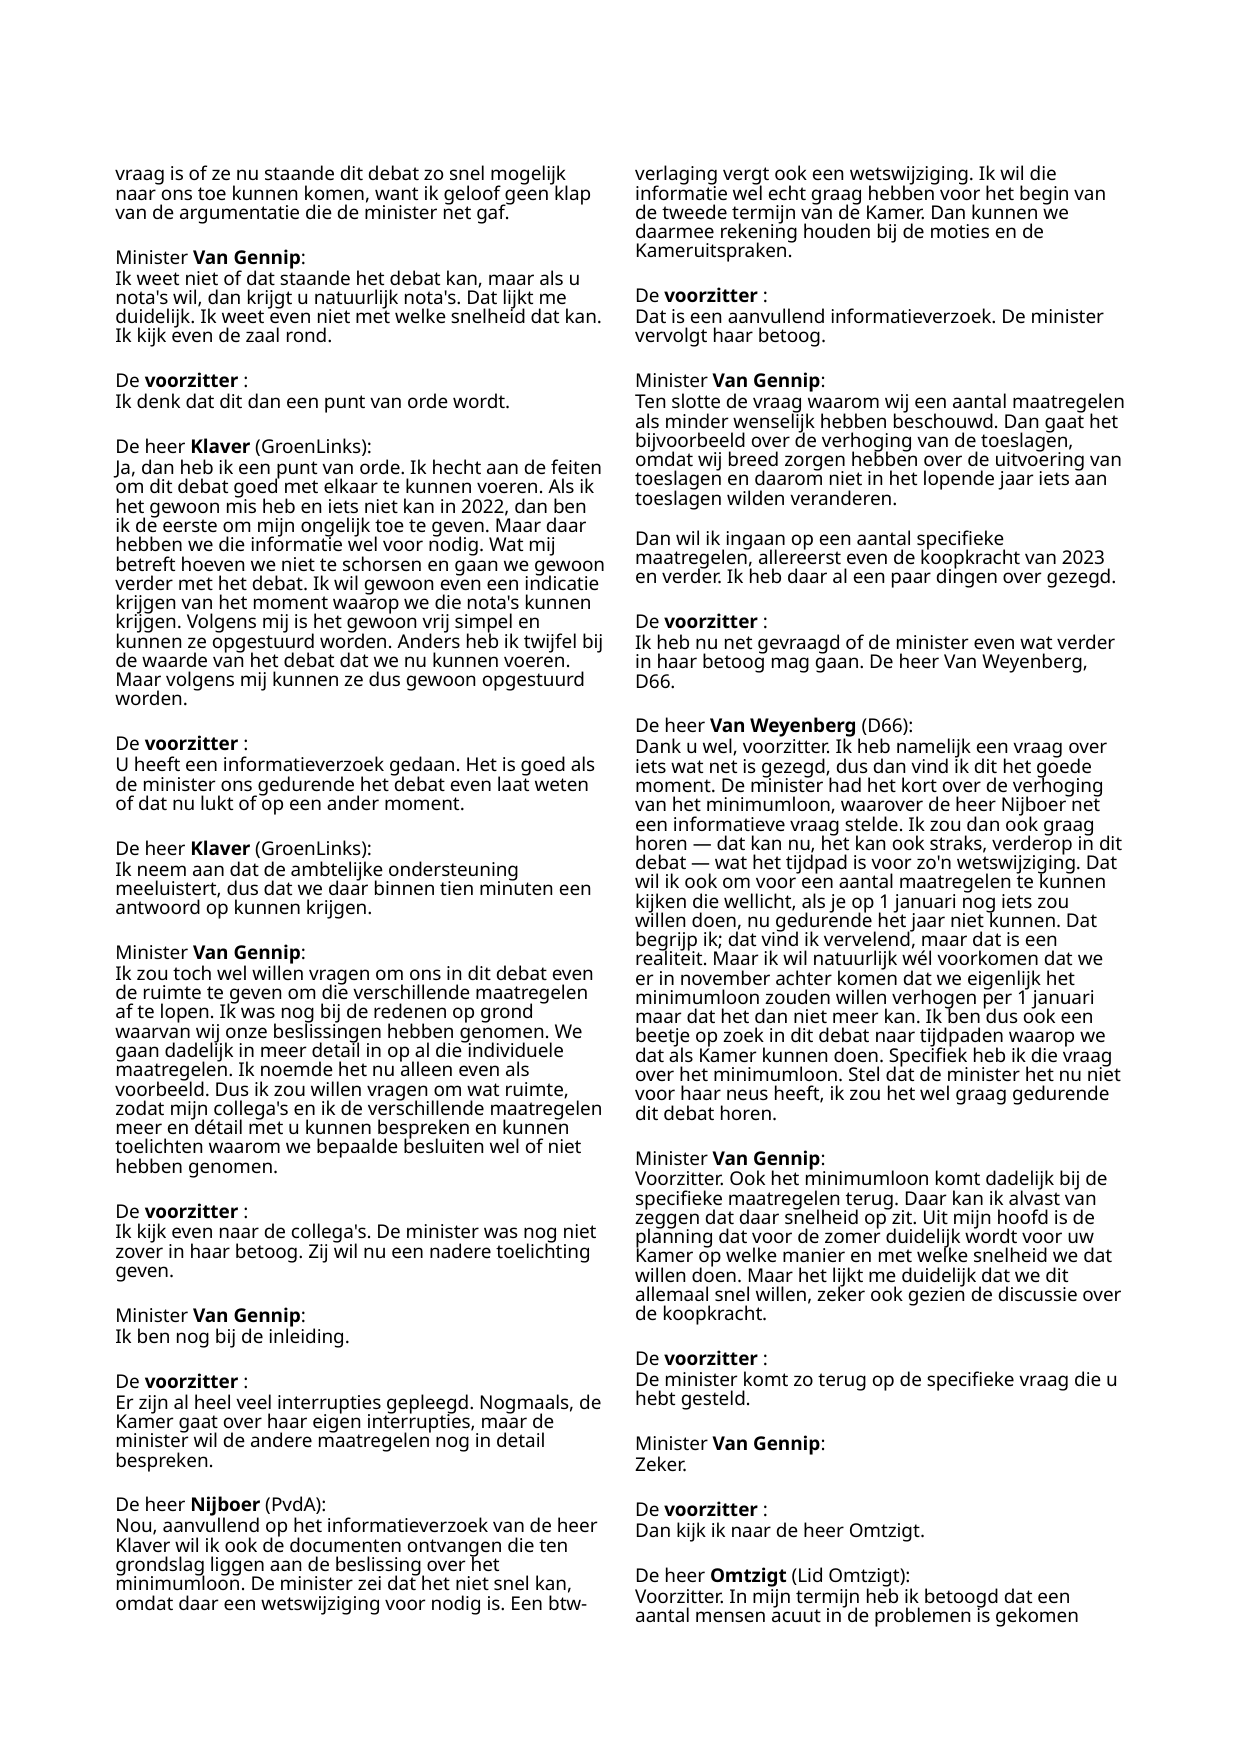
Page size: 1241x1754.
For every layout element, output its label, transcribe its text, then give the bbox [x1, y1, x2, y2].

text Voorzitter. Ook het minimumloon komt dadelijk bij de specifieke maatregelen terug. Daar kan ik alvast van zeggen dat daar snelheid op zit. Uit mijn hoofd is de planning dat voor de zomer duidelijk wordt voor uw Kamer op welke manier en met welke snelheid we dat willen doen. Maar het lijkt me duidelijk dat we dit allemaal snel willen, zeker ook gezien de discussie over de koopkracht. [635, 1170, 1125, 1324]
text De heer Nijboer (PvdA): [115, 1492, 605, 1517]
text De voorzitter : [635, 1345, 1125, 1371]
text De heer Klaver (GroenLinks): [115, 835, 605, 861]
text Ik zou toch wel willen vragen om ons in dit debat even de ruimte te geven om die verschillende maatregelen af te lopen. Ik was nog bij de redenen op grond waarvan wij onze beslissingen hebben genomen. We gaan dadelijk in meer detail in op al die individuele maatregelen. Ik noemde het nu alleen even als voorbeeld. Dus ik zou willen vragen om wat ruimte, zodat mijn collega's en ik de verschillende maatregelen meer en détail met u kunnen bespreken en kunnen toelichten waarom we bepaalde besluiten wel of niet hebben genomen. [115, 965, 605, 1177]
text Zeker. [635, 1456, 1125, 1476]
text Ik denk dat dit dan een punt van orde wordt. [115, 393, 605, 413]
text De heer Omtzigt (Lid Omtzigt): [635, 1562, 1125, 1588]
text verlaging vergt ook een wetswijziging. Ik wil die informatie wel echt graag hebben voor het begin van de tweede termijn van de Kamer. Dan kunnen we daarmee rekening houden bij de moties en de Kameruitspraken. [635, 165, 1125, 262]
text Dat is een aanvullend informatieverzoek. De minister vervolgt haar betoog. [635, 308, 1125, 347]
text De voorzitter : [115, 368, 605, 393]
text De voorzitter : [115, 1198, 605, 1223]
text Minister Van Gennip: [115, 1302, 605, 1328]
text Dank u wel, voorzitter. Ik heb namelijk een vraag over iets wat net is gezegd, dus dan vind ik dit het goede moment. De minister had het kort over de verhoging van het minimumloon, waarover de heer Nijboer net een informatieve vraag stelde. Ik zou dan ook graag horen — dat kan nu, het kan ook straks, verderop in dit debat — wat het tijdpad is voor zo'n wetswijziging. Dat wil ik ook om voor een aantal maatregelen te kunnen kijken die wellicht, als je op 1 januari nog iets zou willen doen, nu gedurende het jaar niet kunnen. Dat begrijp ik; dat vind ik vervelend, maar dat is een realiteit. Maar ik wil natuurlijk wél voorkomen dat we er in november achter komen dat we eigenlijk het minimumloon zouden willen verhogen per 1 januari maar dat het dan niet meer kan. Ik ben dus ook een beetje op zoek in dit debat naar tijdpaden waarop we dat als Kamer kunnen doen. Specifiek heb ik die vraag over het minimumloon. Stel dat de minister het nu niet voor haar neus heeft, ik zou het wel graag gedurende dit debat horen. [635, 738, 1125, 1124]
text De minister komt zo terug op de specifieke vraag die u hebt gesteld. [635, 1371, 1125, 1410]
text De voorzitter : [635, 1496, 1125, 1522]
text De voorzitter : [115, 1368, 605, 1394]
text Minister Van Gennip: [115, 939, 605, 965]
text Minister Van Gennip: [115, 244, 605, 270]
text Ik heb nu net gevraagd of de minister even wat verder in haar betoog mag gaan. De heer Van Weyenberg, D66. [635, 634, 1125, 692]
text Voorzitter. In mijn termijn heb ik betoogd dat een aantal mensen acuut in de problemen is gekomen [635, 1588, 1125, 1626]
text Dan wil ik ingaan op een aantal specifieke maatregelen, allereerst even de koopkracht van 2023 en verder. Ik heb daar al een paar dingen over gezegd. [635, 530, 1125, 587]
text Ja, dan heb ik een punt van orde. Ik hecht aan de feiten om dit debat goed met elkaar te kunnen voeren. Als ik het gewoon mis heb en iets niet kan in 2022, dan ben ik de eerste om mijn ongelijk toe te geven. Maar daar hebben we die informatie wel voor nodig. Wat mij betreft hoeven we niet te schorsen en gaan we gewoon verder met het debat. Ik wil gewoon even een indicatie krijgen van het moment waarop we die nota's kunnen krijgen. Volgens mij is het gewoon vrij simpel en kunnen ze opgestuurd worden. Anders heb ik twijfel bij de waarde van het debat dat we nu kunnen voeren. Maar volgens mij kunnen ze dus gewoon opgestuurd worden. [115, 459, 605, 710]
text Minister Van Gennip: [635, 368, 1125, 393]
text De voorzitter : [635, 608, 1125, 634]
text Minister Van Gennip: [635, 1431, 1125, 1456]
text Minister Van Gennip: [635, 1145, 1125, 1170]
text Ik neem aan dat de ambtelijke ondersteuning meeluistert, dus dat we daar binnen tien minuten een antwoord op kunnen krijgen. [115, 861, 605, 918]
text Ik ben nog bij de inleiding. [115, 1328, 605, 1347]
text U heeft een informatieverzoek gedaan. Het is goed als de minister ons gedurende het debat even laat weten of dat nu lukt of op een ander moment. [115, 756, 605, 814]
text Nou, aanvullend op het informatieverzoek van de heer Klaver wil ik ook de documenten ontvangen die ten grondslag liggen aan de beslissing over het minimumloon. De minister zei dat het niet snel kan, omdat daar een wetswijziging voor nodig is. Een btw- [115, 1517, 605, 1614]
text Ik weet niet of dat staande het debat kan, maar als u nota's wil, dan krijgt u natuurlijk nota's. Dat lijkt me duidelijk. Ik weet even niet met welke snelheid dat kan. Ik kijk even de zaal rond. [115, 270, 605, 347]
text vraag is of ze nu staande dit debat zo snel mogelijk naar ons toe kunnen komen, want ik geloof geen klap van de argumentatie die de minister net gaf. [115, 165, 605, 223]
text Er zijn al heel veel interrupties gepleegd. Nogmaals, de Kamer gaat over haar eigen interrupties, maar de minister wil de andere maatregelen nog in detail bespreken. [115, 1394, 605, 1471]
text De voorzitter : [115, 731, 605, 756]
text Ik kijk even naar de collega's. De minister was nog niet zover in haar betoog. Zij wil nu een nadere toelichting geven. [115, 1223, 605, 1281]
text Dan kijk ik naar de heer Omtzigt. [635, 1522, 1125, 1541]
text De voorzitter : [635, 282, 1125, 308]
text Ten slotte de vraag waarom wij een aantal maatregelen als minder wenselijk hebben beschouwd. Dan gaat het bijvoorbeeld over de verhoging van de toeslagen, omdat wij breed zorgen hebben over de uitvoering van toeslagen en daarom niet in het lopende jaar iets aan toeslagen wilden veranderen. [635, 393, 1125, 509]
text De heer Van Weyenberg (D66): [635, 713, 1125, 738]
text De heer Klaver (GroenLinks): [115, 433, 605, 459]
